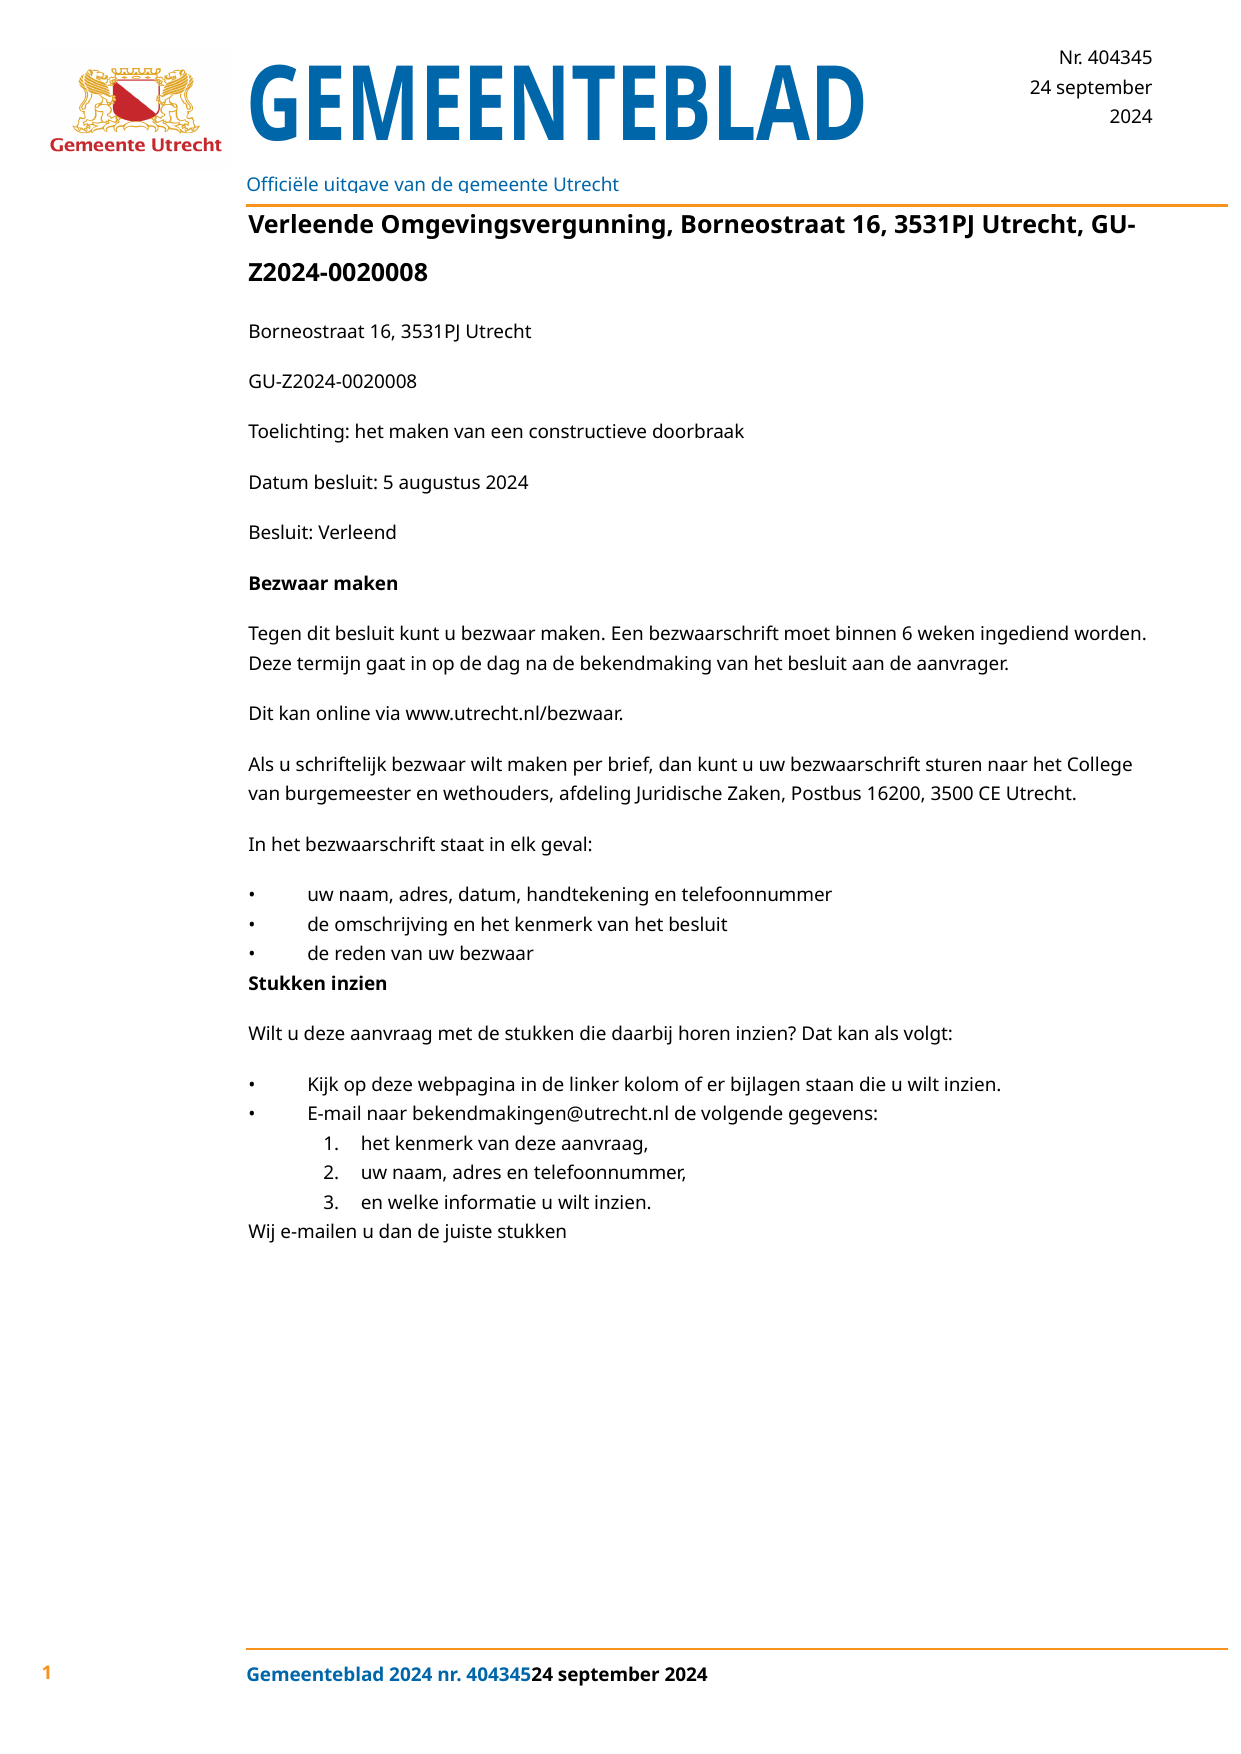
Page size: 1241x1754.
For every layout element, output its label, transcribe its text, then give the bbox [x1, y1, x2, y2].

list E-mail naar bekendmakingen@utrecht.nl de volgende gegevens: [248, 1100, 1152, 1126]
text Wilt u deze aanvraag met de stukken die daarbij horen inzien? Dat kan als volgt: [248, 1020, 1152, 1046]
list Kijk op deze webpagina in de linker kolom of er bijlagen staan die u wilt inzien. [248, 1071, 1152, 1097]
text Wij e-mailen u dan de juiste stukken [248, 1219, 1152, 1244]
list de omschrijving en het kenmerk van het besluit [248, 911, 1152, 937]
list uw naam, adres en telefoonnummer, [323, 1159, 1152, 1185]
text Bezwaar maken [248, 570, 1152, 596]
text Stukken inzien [248, 970, 1152, 996]
picture [41, 47, 231, 172]
list uw naam, adres, datum, handtekening en telefoonnummer [248, 881, 1152, 907]
text Tegen dit besluit kunt u bezwaar maken. Een bezwaarschrift moet binnen 6 weken ingediend worden. Deze termijn gaat in op de dag na de bekendmaking van het besluit aan de aanvrager. [248, 620, 1152, 676]
list de reden van uw bezwaar [248, 940, 1152, 966]
text Datum besluit: 5 augustus 2024 [248, 469, 1152, 495]
text Borneostraat 16, 3531PJ Utrecht [248, 318, 1152, 344]
list het kenmerk van deze aanvraag, [323, 1130, 1152, 1156]
list en welke informatie u wilt inzien. [323, 1189, 1152, 1215]
text GU-Z2024-0020008 [248, 368, 1152, 394]
text Toelichting: het maken van een constructieve doorbraak [248, 419, 1152, 444]
text Verleende Omgevingsvergunning, Borneostraat 16, 3531PJ Utrecht, GU-Z2024-0020008 [248, 207, 1152, 288]
text Dit kan online via www.utrecht.nl/bezwaar. [248, 700, 1152, 726]
text Besluit: Verleend [248, 519, 1152, 545]
text Als u schriftelijk bezwaar wilt maken per brief, dan kunt u uw bezwaarschrift sturen naar het College van burgemeester en wethouders, afdeling Juridische Zaken, Postbus 16200, 3500 CE Utrecht. [248, 751, 1152, 806]
text In het bezwaarschrift staat in elk geval: [248, 831, 1152, 857]
